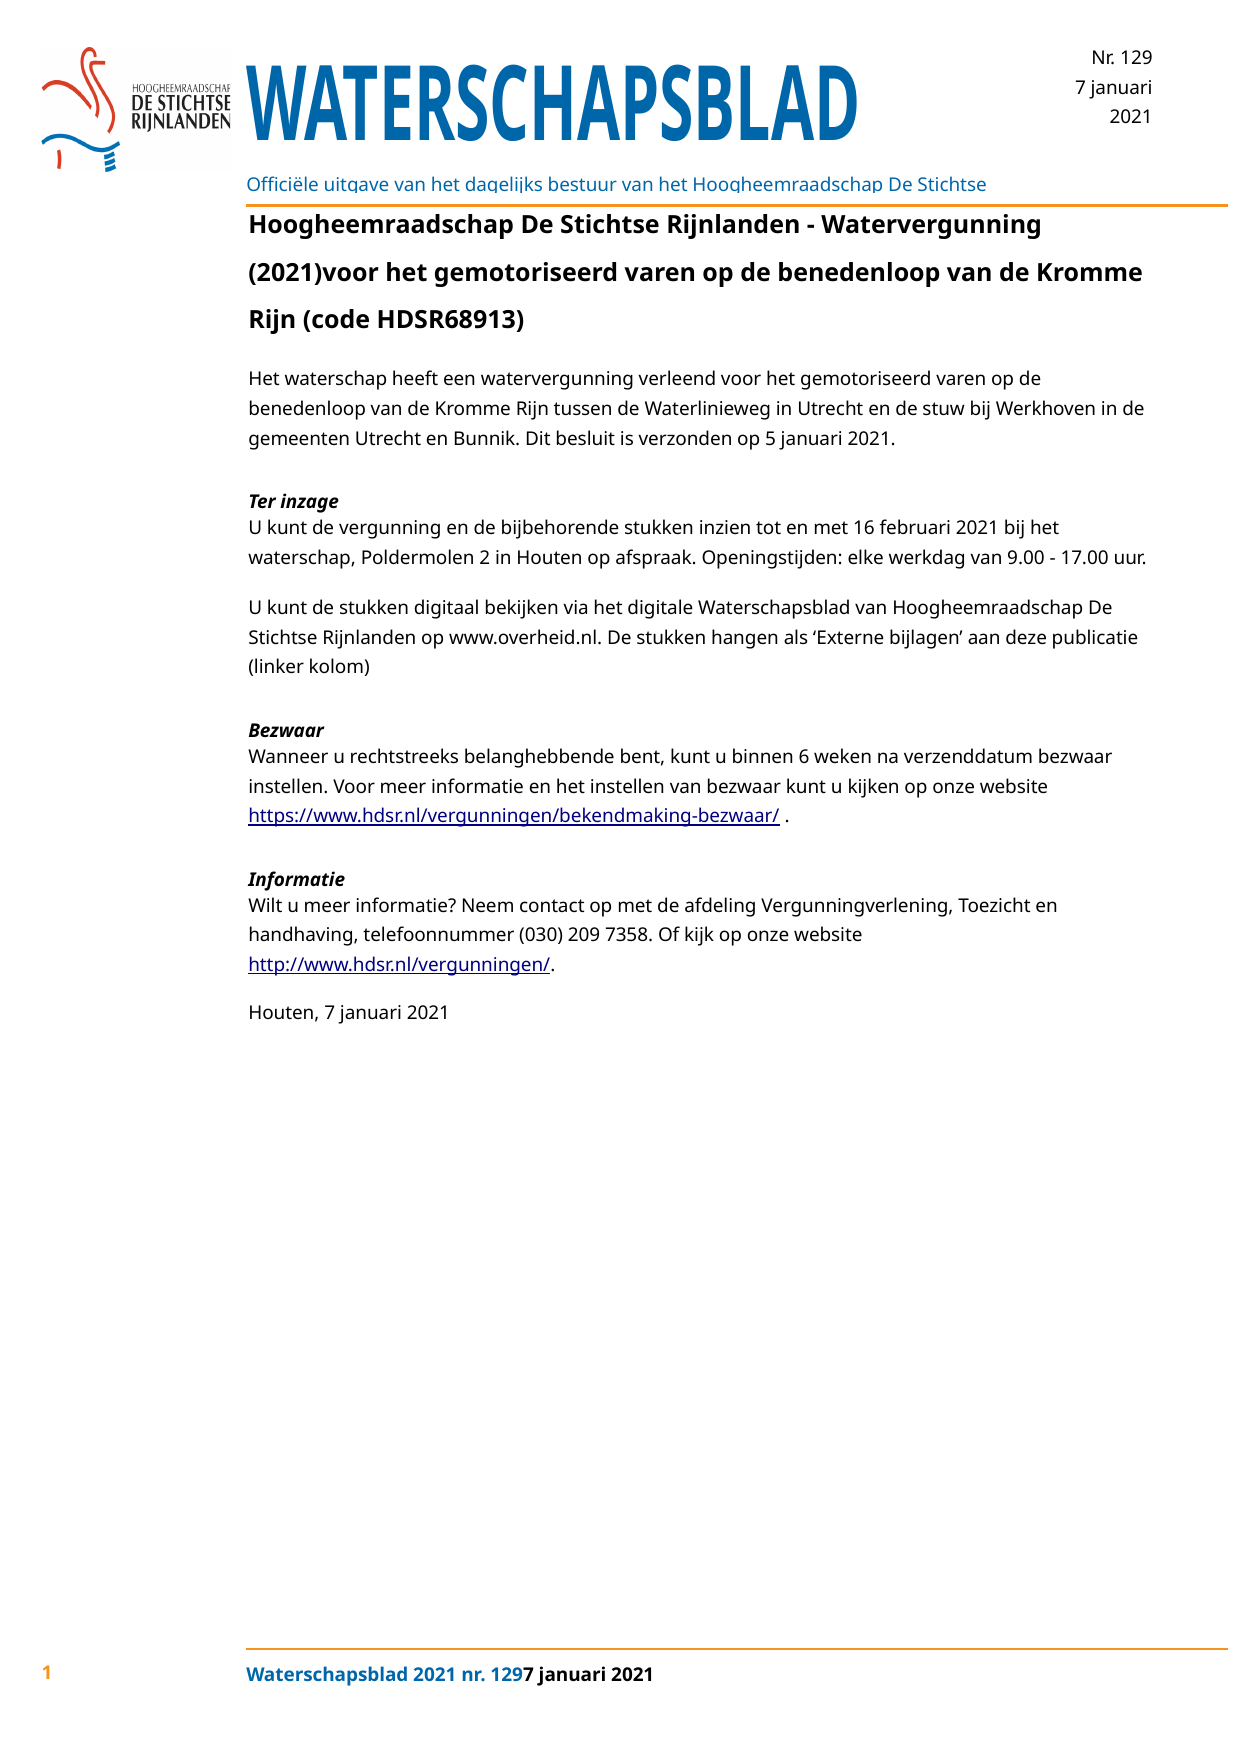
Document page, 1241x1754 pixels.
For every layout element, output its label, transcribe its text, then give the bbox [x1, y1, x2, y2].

text Informatie [248, 866, 1152, 892]
text Wilt u meer informatie? Neem contact op met de afdeling Vergunningverlening, Toezicht en handhaving, telefoonnummer (030) 209 7358. Of kijk op onze website http://www.hdsr.nl/vergunningen/. [248, 892, 1152, 977]
text Houten, 7 januari 2021 [248, 999, 1152, 1025]
text U kunt de vergunning en de bijbehorende stukken inzien tot en met 16 februari 2021 bij het waterschap, Poldermolen 2 in Houten op afspraak. Openingstijden: elke werkdag van 9.00 - 17.00 uur. [248, 514, 1152, 570]
text Het waterschap heeft een watervergunning verleend voor het gemotoriseerd varen op de benedenloop van de Kromme Rijn tussen de Waterlinieweg in Utrecht en de stuw bij Werkhoven in de gemeenten Utrecht en Bunnik. Dit besluit is verzonden op 5 januari 2021. [248, 366, 1152, 450]
text Ter inzage [248, 489, 1152, 514]
text U kunt de stukken digitaal bekijken via het digitale Waterschapsblad van Hoogheemraadschap De Stichtse Rijnlanden op www.overheid.nl. De stukken hangen als ‘Externe bijlagen’ aan deze publicatie (linker kolom) [248, 594, 1152, 679]
text Wanneer u rechtstreeks belanghebbende bent, kunt u binnen 6 weken na verzenddatum bezwaar instellen. Voor meer informatie en het instellen van bezwaar kunt u kijken op onze website https://www.hdsr.nl/vergunningen/bekendmaking-bezwaar/ . [248, 743, 1152, 828]
picture [41, 47, 231, 172]
text Hoogheemraadschap De Stichtse Rijnlanden - Watervergunning (2021)voor het gemotoriseerd varen op de benedenloop van de Kromme Rijn (code HDSR68913) [248, 207, 1152, 336]
text Bezwaar [248, 717, 1152, 743]
